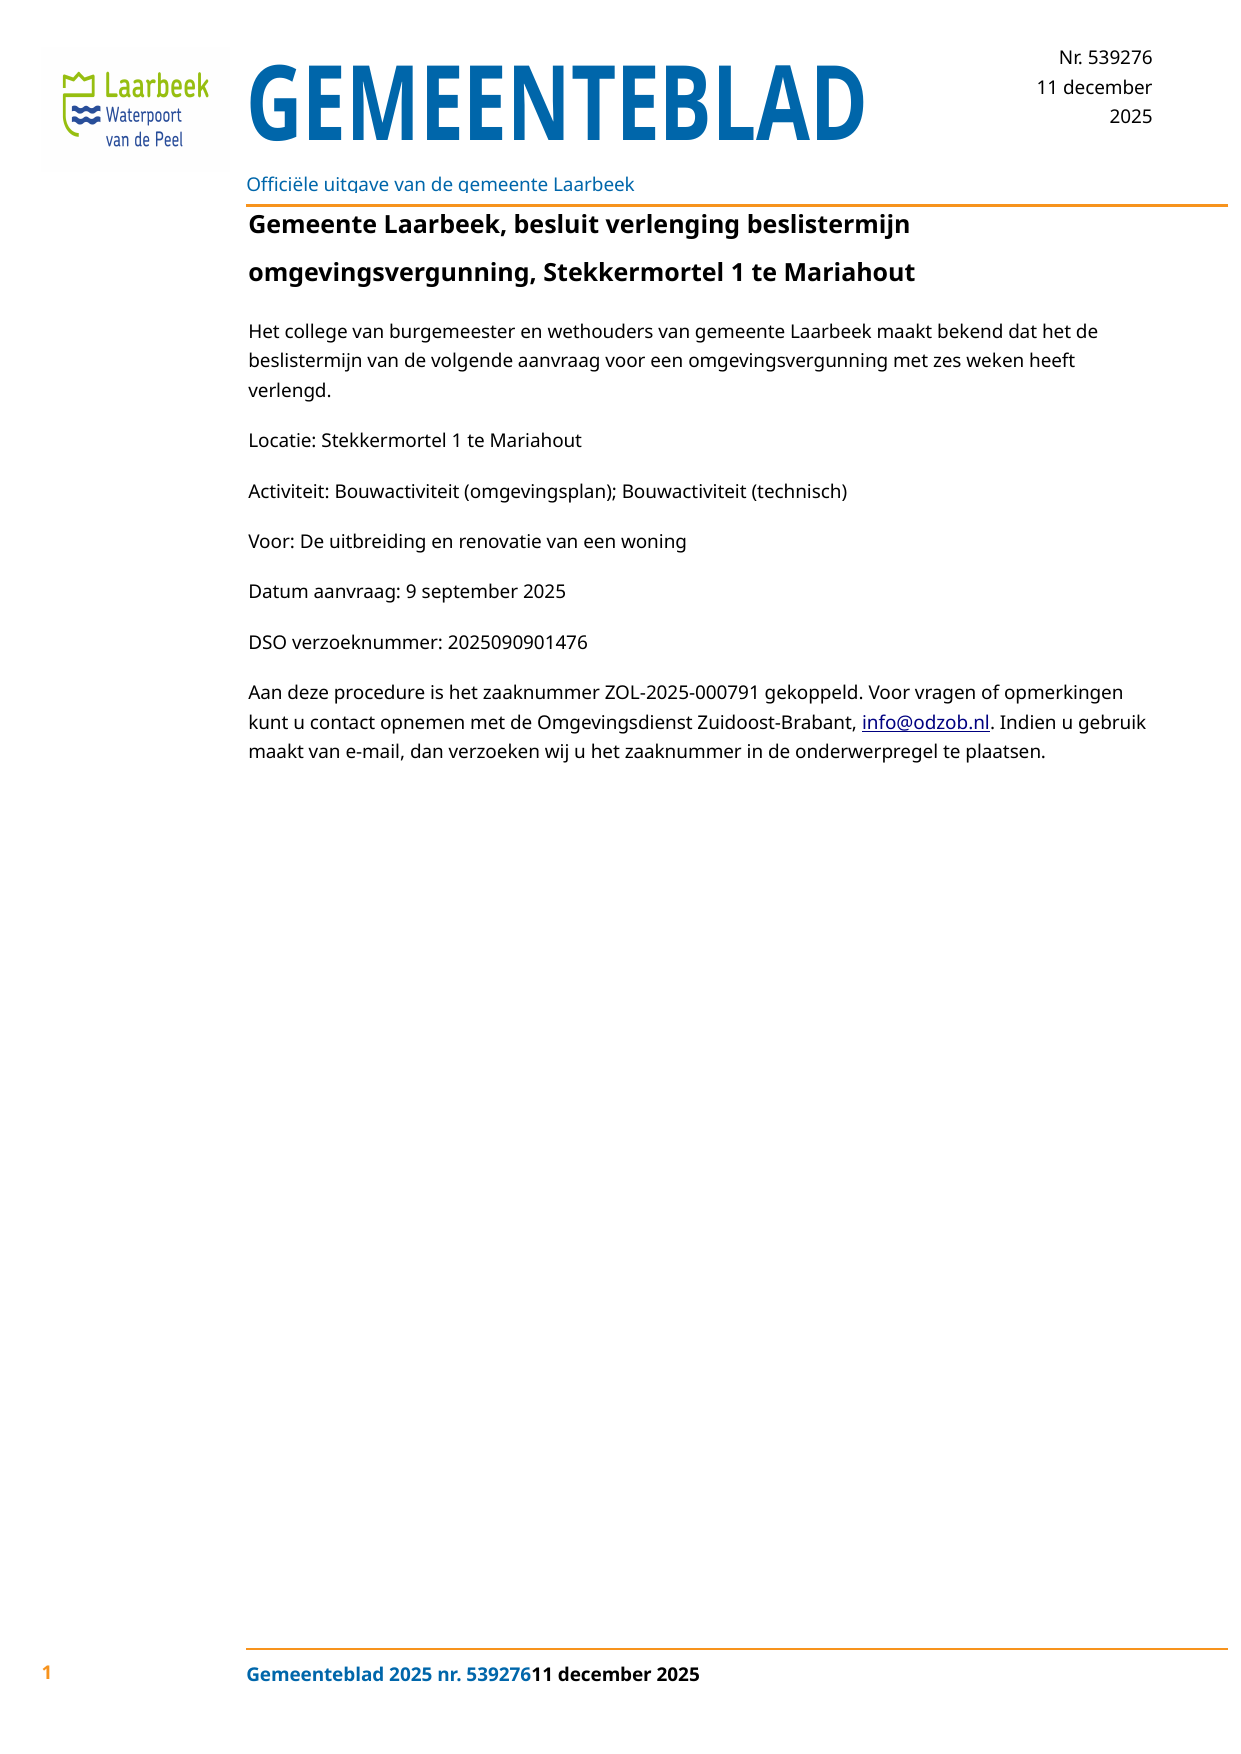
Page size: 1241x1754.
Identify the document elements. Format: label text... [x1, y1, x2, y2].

text Het college van burgemeester en wethouders van gemeente Laarbeek maakt bekend dat het de beslistermijn van de volgende aanvraag voor een omgevingsvergunning met zes weken heeft verlengd. [248, 318, 1152, 403]
text DSO verzoeknummer: 2025090901476 [248, 629, 1152, 655]
text Locatie: Stekkermortel 1 te Mariahout [248, 427, 1152, 453]
text Aan deze procedure is het zaaknummer ZOL-2025-000791 gekoppeld. Voor vragen of opmerkingen kunt u contact opnemen met de Omgevingsdienst Zuidoost-Brabant, info@odzob.nl. Indien u gebruik maakt van e-mail, dan verzoeken wij u het zaaknummer in de onderwerpregel te plaatsen. [248, 679, 1152, 764]
text Datum aanvraag: 9 september 2025 [248, 579, 1152, 604]
text Voor: De uitbreiding en renovatie van een woning [248, 528, 1152, 554]
text Activiteit: Bouwactiviteit (omgevingsplan); Bouwactiviteit (technisch) [248, 478, 1152, 504]
text Gemeente Laarbeek, besluit verlenging beslistermijn omgevingsvergunning, Stekkermortel 1 te Mariahout [248, 207, 1152, 288]
picture [41, 47, 231, 172]
